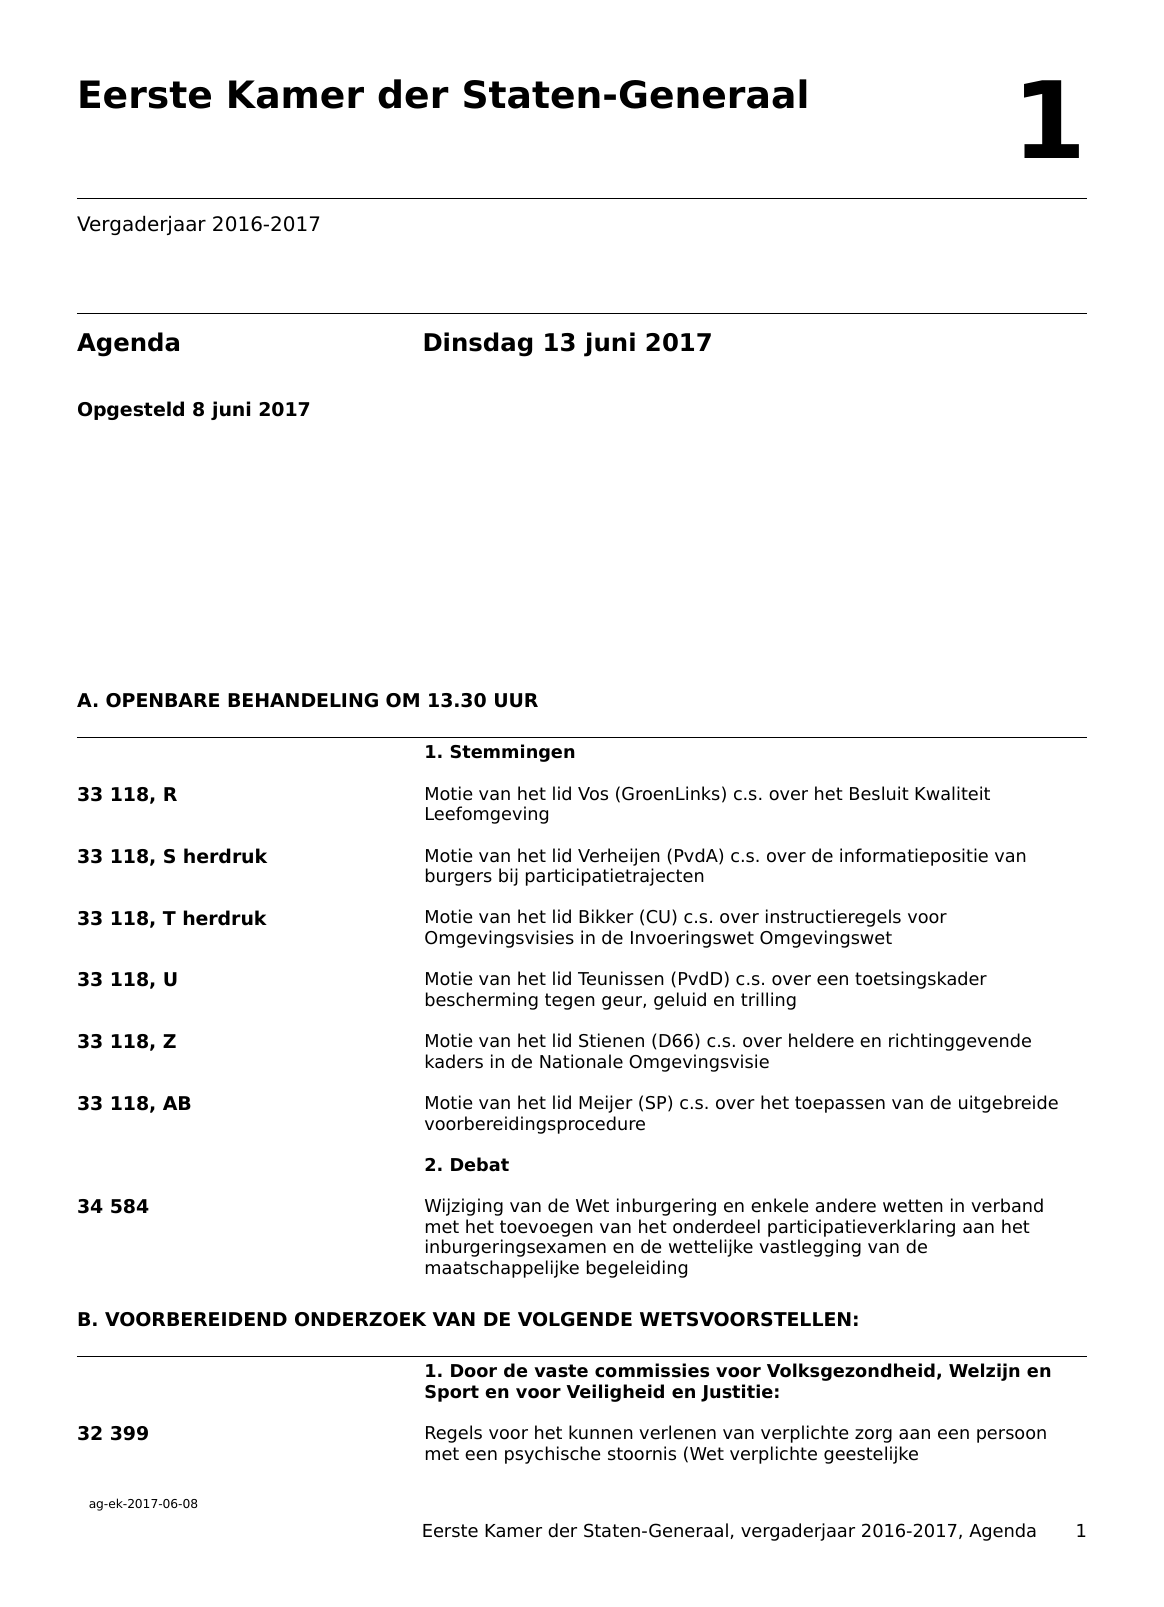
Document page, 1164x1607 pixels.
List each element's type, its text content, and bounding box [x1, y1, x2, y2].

table_cell Motie van het lid Meijer (SP) c.s. over het toepassen van de uitgebreide voorbereidingsprocedure [418, 1093, 1087, 1134]
table_cell [401, 763, 418, 784]
table_cell [77, 949, 401, 969]
table_cell [77, 1011, 401, 1031]
table_cell [418, 1176, 1087, 1196]
table_header 1. Stemmingen [418, 738, 1087, 763]
table_cell [418, 887, 1087, 907]
table_cell 34 584 [77, 1196, 401, 1279]
table_cell [401, 908, 418, 949]
table_cell 33 118, R [77, 784, 401, 825]
table_cell Wijziging van de Wet inburgering en enkele andere wetten in verband met het toevoegen van het onderdeel participatieverklaring aan het inburgeringsexamen en de wettelijke vastlegging van de maatschappelijke begeleiding [418, 1196, 1087, 1279]
table_cell [77, 1176, 401, 1196]
table_cell [418, 949, 1087, 969]
table_cell 32 399 [77, 1423, 401, 1464]
subtitle B. VOORBEREIDEND ONDERZOEK VAN DE VOLGENDE WETSVOORSTELLEN: [77, 1309, 1087, 1331]
subtitle A. OPENBARE BEHANDELING OM 13.30 UUR [77, 690, 1087, 712]
table_cell [77, 825, 401, 846]
table_cell [401, 1403, 418, 1423]
table_header [401, 738, 418, 763]
table_cell [418, 1073, 1087, 1093]
table_cell Motie van het lid Vos (GroenLinks) c.s. over het Besluit Kwaliteit Leefomgeving [418, 784, 1087, 825]
table_cell [401, 784, 418, 825]
table_cell [401, 1423, 418, 1464]
table_cell 2. Debat [418, 1155, 1087, 1176]
table_cell [401, 887, 418, 907]
table_cell Regels voor het kunnen verlenen van verplichte zorg aan een persoon met een psychische stoornis (Wet verplichte geestelijke [418, 1423, 1087, 1464]
table_cell Motie van het lid Stienen (D66) c.s. over heldere en richtinggevende kaders in de Nationale Omgevingsvisie [418, 1031, 1087, 1072]
table_cell [401, 846, 418, 887]
table_cell [77, 1134, 401, 1155]
table_cell [401, 1155, 418, 1176]
table_cell [401, 1093, 418, 1134]
table_cell Vergaderjaar 2016-2017 [77, 199, 1087, 313]
table_header Eerste Kamer der Staten-Generaal [77, 59, 886, 198]
table_cell Motie van het lid Verheijen (PvdA) c.s. over de informatiepositie van burgers bij participatietrajecten [418, 846, 1087, 887]
table_cell [418, 1403, 1087, 1423]
table_cell 33 118, S herdruk [77, 846, 401, 887]
table_cell 33 118, Z [77, 1031, 401, 1072]
table_cell Agenda [77, 314, 422, 357]
table_header [77, 1357, 401, 1403]
table_cell [77, 1073, 401, 1093]
table_header 1. Door de vaste commissies voor Volksgezondheid, Welzijn en Sport en voor Veiligheid en Justitie: [418, 1357, 1087, 1403]
table_cell [77, 1155, 401, 1176]
table_cell [77, 763, 401, 784]
table_header 1 [886, 59, 1087, 198]
table_cell [401, 1134, 418, 1155]
table_cell Dinsdag 13 juni 2017 [422, 314, 1087, 357]
table_cell 33 118, AB [77, 1093, 401, 1134]
table_cell [401, 1031, 418, 1072]
table_cell Motie van het lid Bikker (CU) c.s. over instructieregels voor Omgevingsvisies in de Invoeringswet Omgevingswet [418, 908, 1087, 949]
table_cell [401, 1196, 418, 1279]
table_cell [418, 1011, 1087, 1031]
table_cell [418, 763, 1087, 784]
table_cell [401, 949, 418, 969]
table_cell [401, 1011, 418, 1031]
text Opgesteld 8 juni 2017 [77, 399, 1087, 421]
table_cell [418, 825, 1087, 846]
table_cell [77, 887, 401, 907]
table_cell 33 118, T herdruk [77, 908, 401, 949]
table_header [77, 738, 401, 763]
table_cell [401, 1176, 418, 1196]
table_cell [77, 1403, 401, 1423]
table_cell Motie van het lid Teunissen (PvdD) c.s. over een toetsingskader bescherming tegen geur, geluid en trilling [418, 969, 1087, 1011]
table_cell 33 118, U [77, 969, 401, 1011]
table_cell [401, 969, 418, 1011]
table_cell [401, 1073, 418, 1093]
table_cell [418, 1134, 1087, 1155]
text ag-ek-2017-06-08 [88, 1497, 323, 1511]
table_header [401, 1357, 418, 1403]
table_cell [401, 825, 418, 846]
